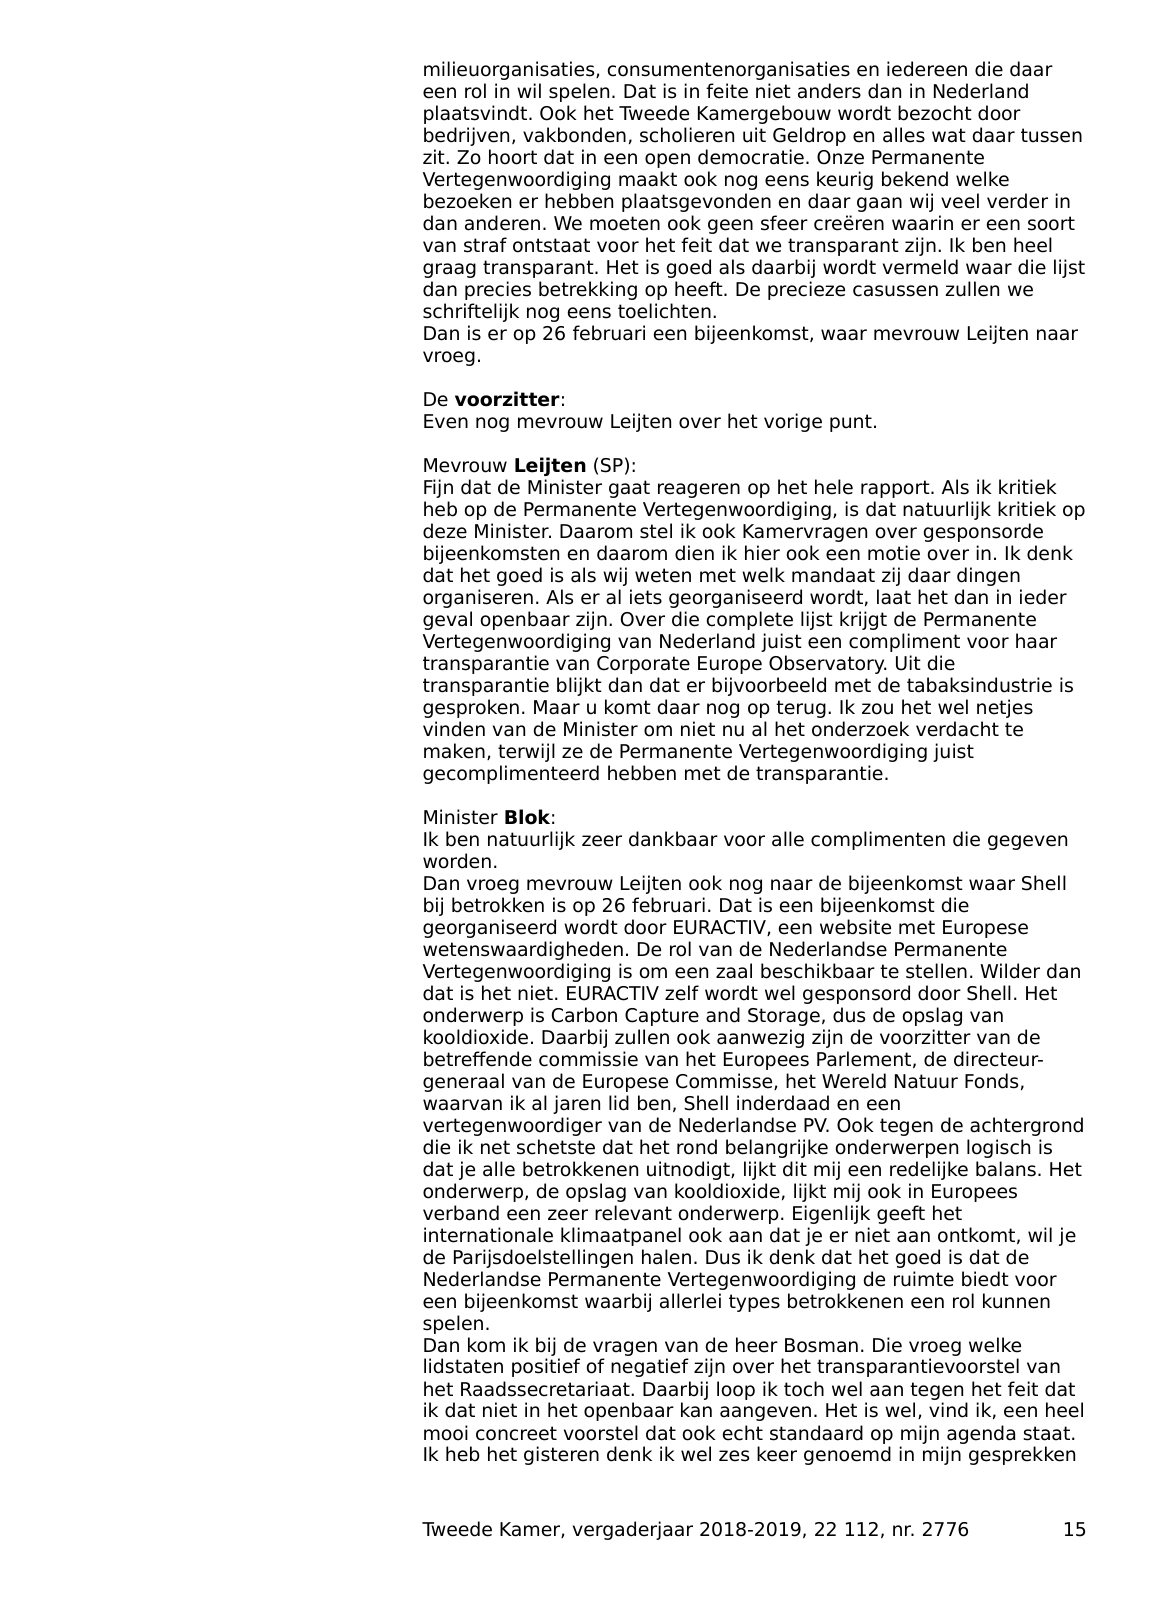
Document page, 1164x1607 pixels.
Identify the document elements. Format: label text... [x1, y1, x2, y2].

text Dan is er op 26 februari een bijeenkomst, waar mevrouw Leijten naar vroeg. [422, 323, 1087, 367]
text Mevrouw Leijten (SP): [422, 455, 1087, 477]
text Minister Blok: [422, 807, 1087, 829]
text De voorzitter: [422, 389, 1087, 411]
text Dan vroeg mevrouw Leijten ook nog naar de bijeenkomst waar Shell bij betrokken is op 26 februari. Dat is een bijeenkomst die georganiseerd wordt door EURACTIV, een website met Europese wetenswaardigheden. De rol van de Nederlandse Permanente Vertegenwoordiging is om een zaal beschikbaar te stellen. Wilder dan dat is het niet. EURACTIV zelf wordt wel gesponsord door Shell. Het onderwerp is Carbon Capture and Storage, dus de opslag van kooldioxide. Daarbij zullen ook aanwezig zijn de voorzitter van de betreffende commissie van het Europees Parlement, de directeur-generaal van de Europese Commisse, het Wereld Natuur Fonds, waarvan ik al jaren lid ben, Shell inderdaad en een vertegenwoordiger van de Nederlandse PV. Ook tegen de achtergrond die ik net schetste dat het rond belangrijke onderwerpen logisch is dat je alle betrokkenen uitnodigt, lijkt dit mij een redelijke balans. Het onderwerp, de opslag van kooldioxide, lijkt mij ook in Europees verband een zeer relevant onderwerp. Eigenlijk geeft het internationale klimaatpanel ook aan dat je er niet aan ontkomt, wil je de Parijsdoelstellingen halen. Dus ik denk dat het goed is dat de Nederlandse Permanente Vertegenwoordiging de ruimte biedt voor een bijeenkomst waarbij allerlei types betrokkenen een rol kunnen spelen. [422, 873, 1087, 1334]
text Fijn dat de Minister gaat reageren op het hele rapport. Als ik kritiek heb op de Permanente Vertegenwoordiging, is dat natuurlijk kritiek op deze Minister. Daarom stel ik ook Kamervragen over gesponsorde bijeenkomsten en daarom dien ik hier ook een motie over in. Ik denk dat het goed is als wij weten met welk mandaat zij daar dingen organiseren. Als er al iets georganiseerd wordt, laat het dan in ieder geval openbaar zijn. Over die complete lijst krijgt de Permanente Vertegenwoordiging van Nederland juist een compliment voor haar transparantie van Corporate Europe Observatory. Uit die transparantie blijkt dan dat er bijvoorbeeld met de tabaksindustrie is gesproken. Maar u komt daar nog op terug. Ik zou het wel netjes vinden van de Minister om niet nu al het onderzoek verdacht te maken, terwijl ze de Permanente Vertegenwoordiging juist gecomplimenteerd hebben met de transparantie. [422, 477, 1087, 785]
text Even nog mevrouw Leijten over het vorige punt. [422, 411, 1087, 433]
text Ik ben natuurlijk zeer dankbaar voor alle complimenten die gegeven worden. [422, 829, 1087, 873]
text Dan kom ik bij de vragen van de heer Bosman. Die vroeg welke lidstaten positief of negatief zijn over het transparantievoorstel van het Raadssecretariaat. Daarbij loop ik toch wel aan tegen het feit dat ik dat niet in het openbaar kan aangeven. Het is wel, vind ik, een heel mooi concreet voorstel dat ook echt standaard op mijn agenda staat. Ik heb het gisteren denk ik wel zes keer genoemd in mijn gesprekken [422, 1334, 1087, 1466]
text milieuorganisaties, consumentenorganisaties en iedereen die daar een rol in wil spelen. Dat is in feite niet anders dan in Nederland plaatsvindt. Ook het Tweede Kamergebouw wordt bezocht door bedrijven, vakbonden, scholieren uit Geldrop en alles wat daar tussen zit. Zo hoort dat in een open democratie. Onze Permanente Vertegenwoordiging maakt ook nog eens keurig bekend welke bezoeken er hebben plaatsgevonden en daar gaan wij veel verder in dan anderen. We moeten ook geen sfeer creëren waarin er een soort van straf ontstaat voor het feit dat we transparant zijn. Ik ben heel graag transparant. Het is goed als daarbij wordt vermeld waar die lijst dan precies betrekking op heeft. De precieze casussen zullen we schriftelijk nog eens toelichten. [422, 59, 1087, 323]
